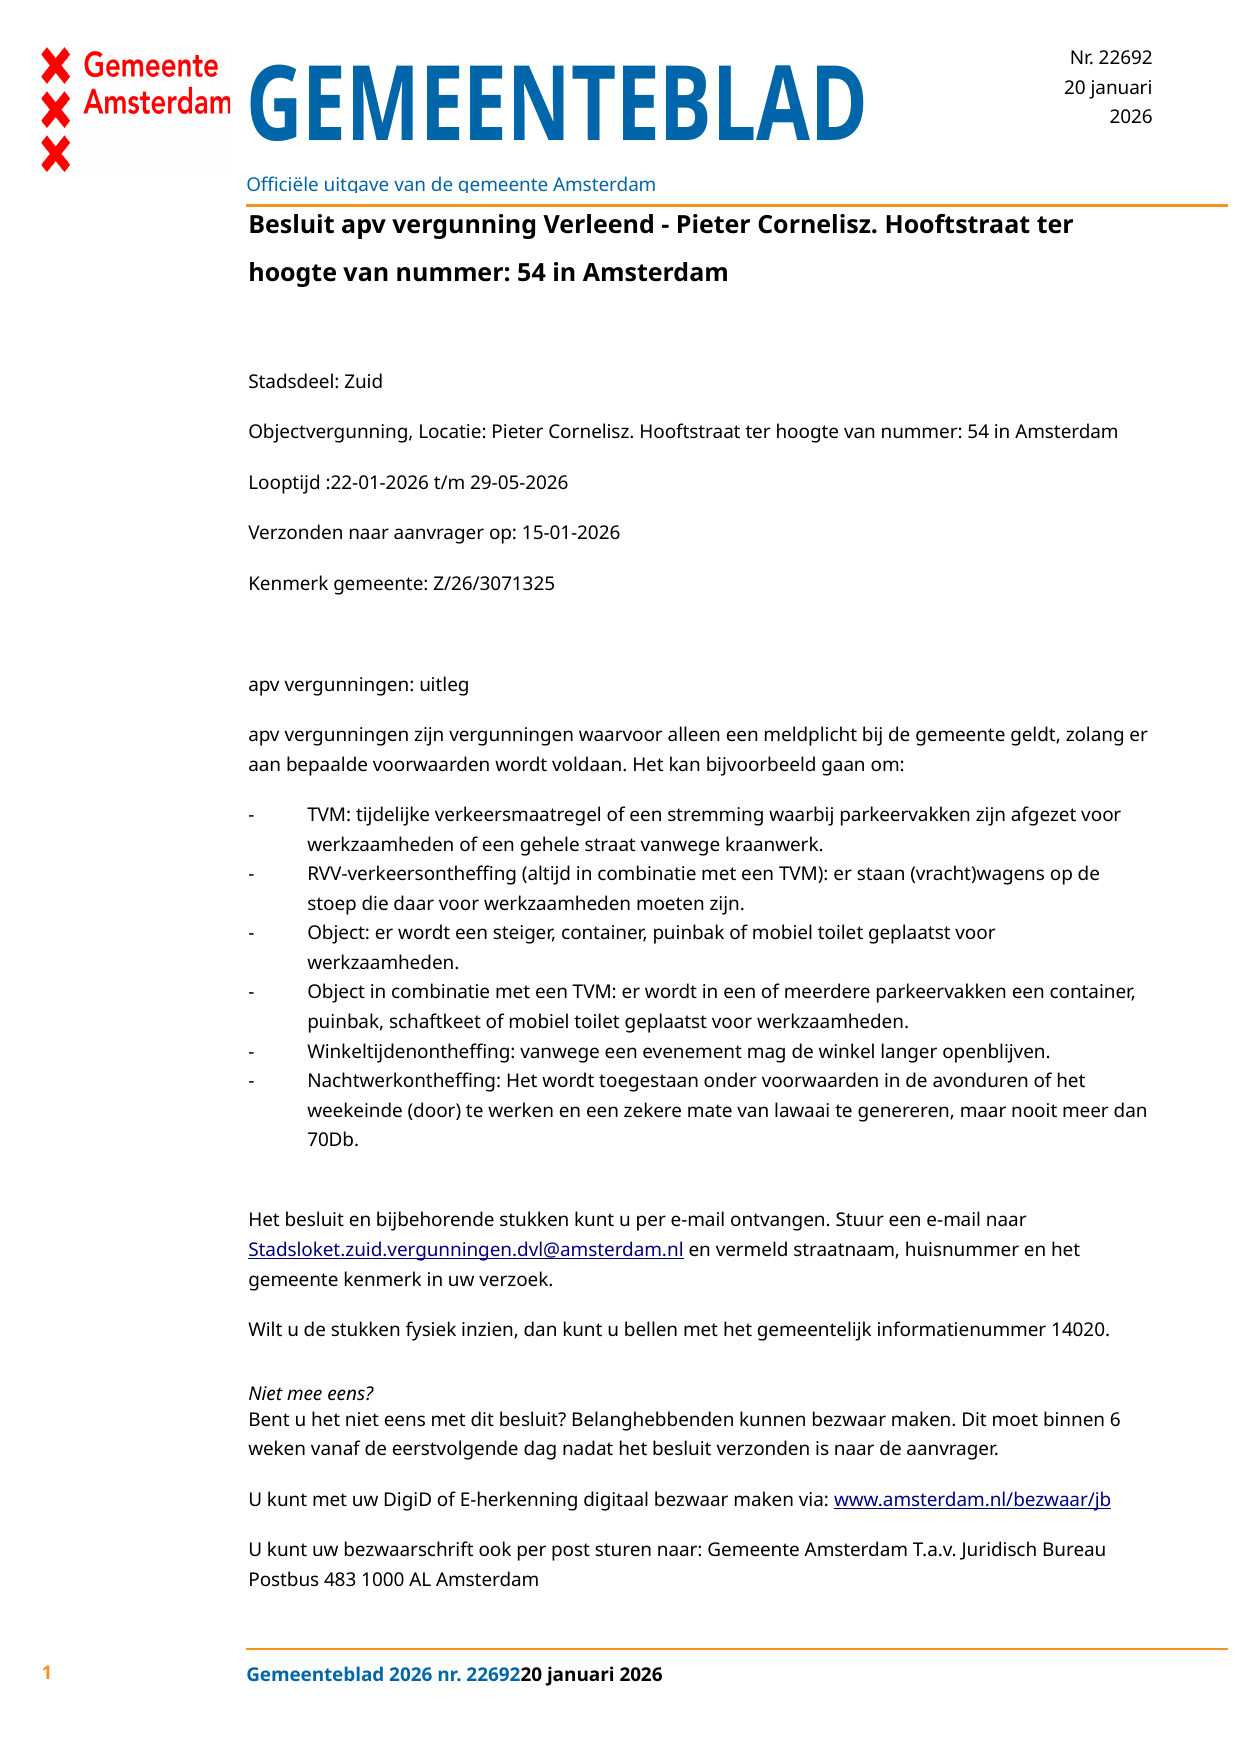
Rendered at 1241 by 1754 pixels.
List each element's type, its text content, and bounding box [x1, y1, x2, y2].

text Niet mee eens? [248, 1380, 1152, 1406]
list Winkeltijdenontheffing: vanwege een evenement mag de winkel langer openblijven. [248, 1038, 1152, 1064]
list Nachtwerkontheffing: Het wordt toegestaan onder voorwaarden in de avonduren of het weekeinde (door) te werken en een zekere mate van lawaai te genereren, maar nooit meer dan 70Db. [248, 1067, 1152, 1152]
list Object: er wordt een steiger, container, puinbak of mobiel toilet geplaatst voor werkzaamheden. [248, 919, 1152, 975]
text Objectvergunning, Locatie: Pieter Cornelisz. Hooftstraat ter hoogte van nummer: 54 in Amsterdam [248, 419, 1152, 444]
text apv vergunningen: uitleg [248, 671, 1152, 697]
text U kunt uw bezwaarschrift ook per post sturen naar: Gemeente Amsterdam T.a.v. Juridisch Bureau Postbus 483 1000 AL Amsterdam [248, 1536, 1152, 1592]
text Wilt u de stukken fysiek inzien, dan kunt u bellen met het gemeentelijk informatienummer 14020. [248, 1316, 1152, 1342]
list Object in combinatie met een TVM: er wordt in een of meerdere parkeervakken een container, puinbak, schaftkeet of mobiel toilet geplaatst voor werkzaamheden. [248, 979, 1152, 1034]
text Verzonden naar aanvrager op: 15-01-2026 [248, 519, 1152, 545]
text Kenmerk gemeente: Z/26/3071325 [248, 570, 1152, 596]
picture [41, 47, 231, 172]
text Looptijd :22-01-2026 t/m 29-05-2026 [248, 469, 1152, 495]
list RVV-verkeersontheffing (altijd in combinatie met een TVM): er staan (vracht)wagens op de stoep die daar voor werkzaamheden moeten zijn. [248, 860, 1152, 916]
list TVM: tijdelijke verkeersmaatregel of een stremming waarbij parkeervakken zijn afgezet voor werkzaamheden of een gehele straat vanwege kraanwerk. [248, 801, 1152, 857]
text Besluit apv vergunning Verleend - Pieter Cornelisz. Hooftstraat ter hoogte van nummer: 54 in Amsterdam [248, 207, 1152, 288]
text Het besluit en bijbehorende stukken kunt u per e-mail ontvangen. Stuur een e-mail naar Stadsloket.zuid.vergunningen.dvl@amsterdam.nl en vermeld straatnaam, huisnummer en het gemeente kenmerk in uw verzoek. [248, 1207, 1152, 1292]
text Stadsdeel: Zuid [248, 368, 1152, 394]
text Bent u het niet eens met dit besluit? Belanghebbenden kunnen bezwaar maken. Dit moet binnen 6 weken vanaf de eerstvolgende dag nadat het besluit verzonden is naar de aanvrager. [248, 1406, 1152, 1461]
text apv vergunningen zijn vergunningen waarvoor alleen een meldplicht bij de gemeente geldt, zolang er aan bepaalde voorwaarden wordt voldaan. Het kan bijvoorbeeld gaan om: [248, 721, 1152, 777]
text U kunt met uw DigiD of E-herkenning digitaal bezwaar maken via: www.amsterdam.nl/bezwaar/jb [248, 1486, 1152, 1512]
